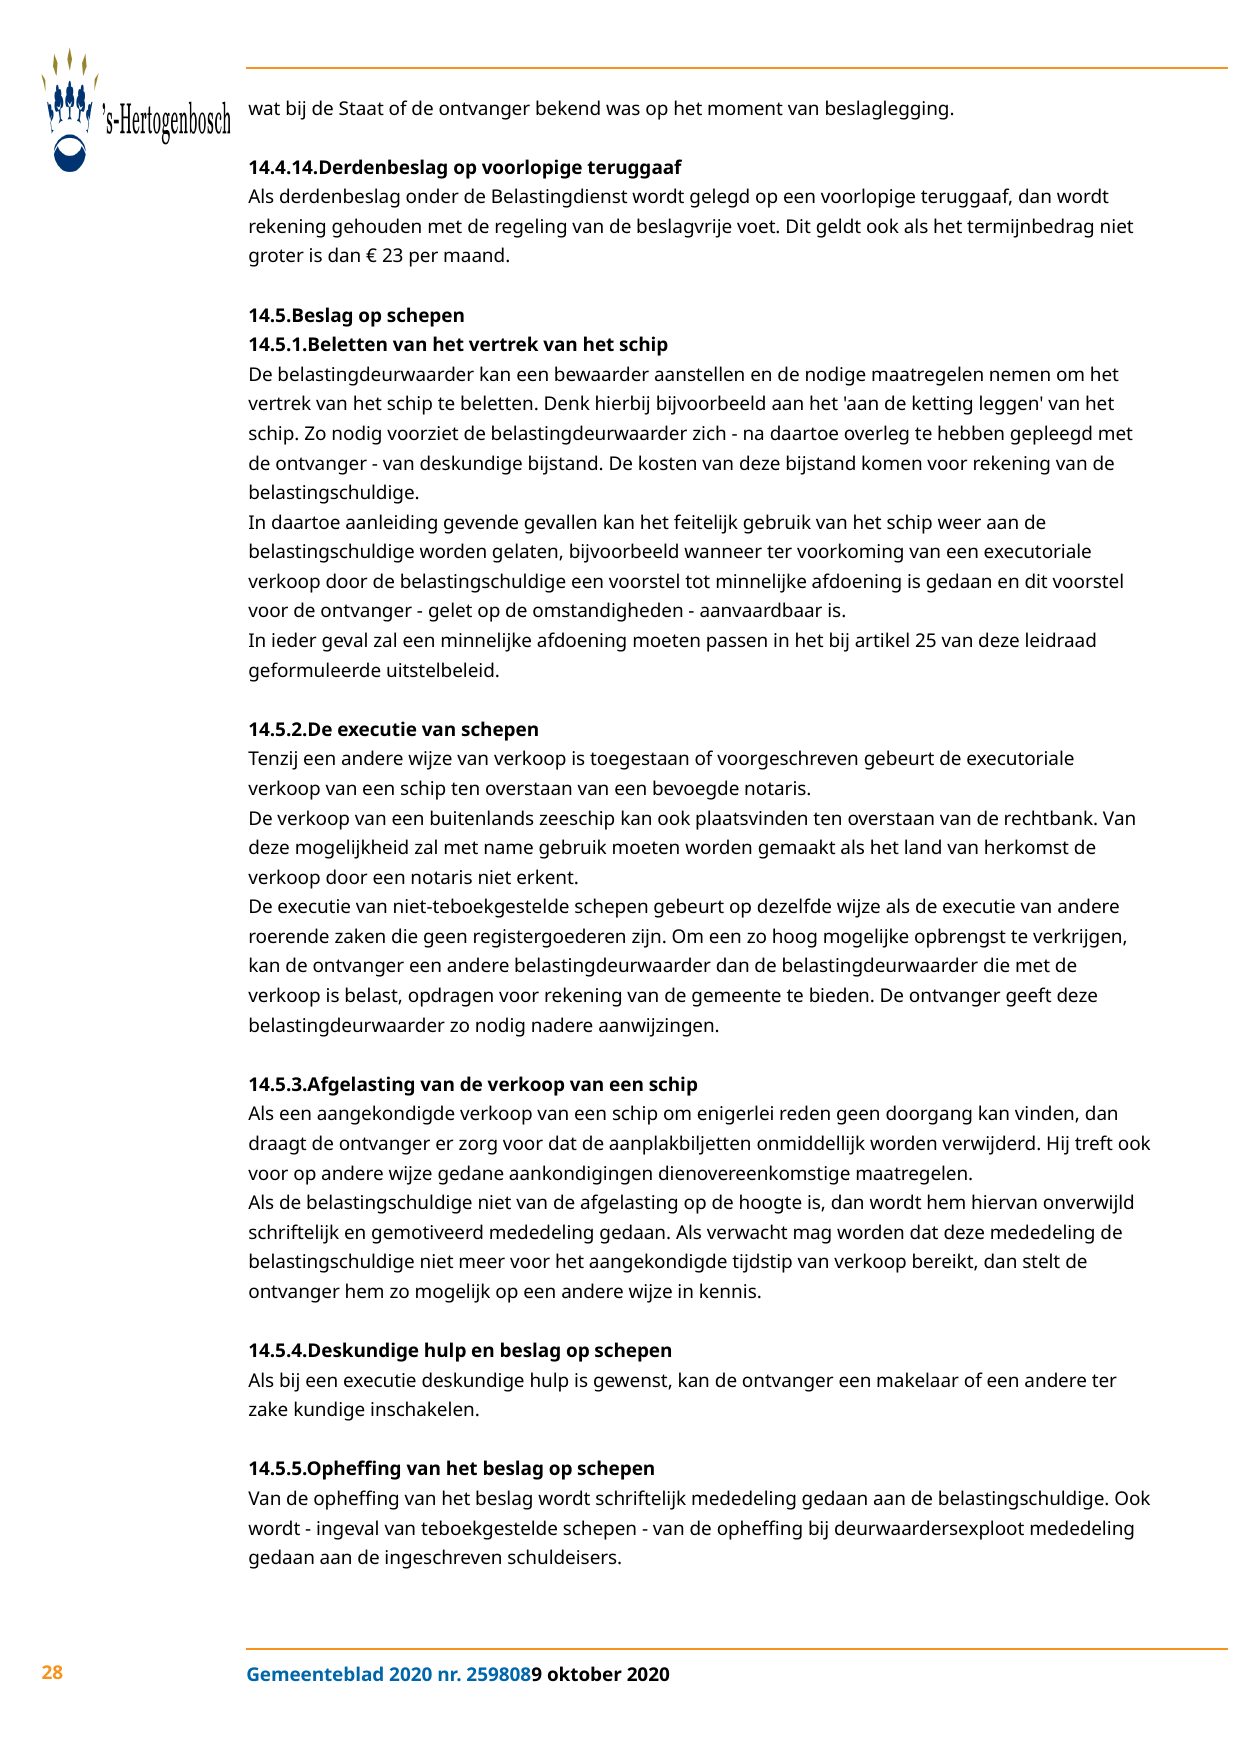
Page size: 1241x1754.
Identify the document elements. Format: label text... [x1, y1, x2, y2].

text 14.5.5.Opheffing van het beslag op schepen [248, 1456, 1152, 1481]
picture [41, 47, 231, 172]
text In ieder geval zal een minnelijke afdoening moeten passen in het bij artikel 25 van deze leidraad geformuleerde uitstelbeleid. [248, 627, 1152, 683]
text 14.5.4.Deskundige hulp en beslag op schepen [248, 1337, 1152, 1363]
text 14.5.1.Beletten van het vertrek van het schip [248, 331, 1152, 357]
text Als de belastingschuldige niet van de afgelasting op de hoogte is, dan wordt hem hiervan onverwijld schriftelijk en gemotiveerd mededeling gedaan. Als verwacht mag worden dat deze mededeling de belastingschuldige niet meer voor het aangekondigde tijdstip van verkoop bereikt, dan stelt de ontvanger hem zo mogelijk op een andere wijze in kennis. [248, 1189, 1152, 1304]
text 14.5.3.Afgelasting van de verkoop van een schip [248, 1071, 1152, 1097]
text In daartoe aanleiding gevende gevallen kan het feitelijk gebruik van het schip weer aan de belastingschuldige worden gelaten, bijvoorbeeld wanneer ter voorkoming van een executoriale verkoop door de belastingschuldige een voorstel tot minnelijke afdoening is gedaan en dit voorstel voor de ontvanger - gelet op de omstandigheden - aanvaardbaar is. [248, 509, 1152, 623]
text 14.5.2.De executie van schepen [248, 716, 1152, 742]
text Als een aangekondigde verkoop van een schip om enigerlei reden geen doorgang kan vinden, dan draagt de ontvanger er zorg voor dat de aanplakbiljetten onmiddellijk worden verwijderd. Hij treft ook voor op andere wijze gedane aankondigingen dienovereenkomstige maatregelen. [248, 1101, 1152, 1186]
text Van de opheffing van het beslag wordt schriftelijk mededeling gedaan aan de belastingschuldige. Ook wordt - ingeval van teboekgestelde schepen - van de opheffing bij deurwaardersexploot mededeling gedaan aan de ingeschreven schuldeisers. [248, 1485, 1152, 1570]
text De verkoop van een buitenlands zeeschip kan ook plaatsvinden ten overstaan van de rechtbank. Van deze mogelijkheid zal met name gebruik moeten worden gemaakt als het land van herkomst de verkoop door een notaris niet erkent. [248, 805, 1152, 890]
text Tenzij een andere wijze van verkoop is toegestaan of voorgeschreven gebeurt de executoriale verkoop van een schip ten overstaan van een bevoegde notaris. [248, 746, 1152, 801]
text Als bij een executie deskundige hulp is gewenst, kan de ontvanger een makelaar of een andere ter zake kundige inschakelen. [248, 1367, 1152, 1422]
text Als derdenbeslag onder de Belastingdienst wordt gelegd op een voorlopige teruggaaf, dan wordt rekening gehouden met de regeling van de beslagvrije voet. Dit geldt ook als het termijnbedrag niet groter is dan € 23 per maand. [248, 183, 1152, 268]
text 14.5.Beslag op schepen [248, 302, 1152, 328]
text De belastingdeurwaarder kan een bewaarder aanstellen en de nodige maatregelen nemen om het vertrek van het schip te beletten. Denk hierbij bijvoorbeeld aan het 'aan de ketting leggen' van het schip. Zo nodig voorziet de belastingdeurwaarder zich - na daartoe overleg te hebben gepleegd met de ontvanger - van deskundige bijstand. De kosten van deze bijstand komen voor rekening van de belastingschuldige. [248, 361, 1152, 505]
text De executie van niet-teboekgestelde schepen gebeurt op dezelfde wijze als de executie van andere roerende zaken die geen registergoederen zijn. Om een zo hoog mogelijke opbrengst te verkrijgen, kan de ontvanger een andere belastingdeurwaarder dan de belastingdeurwaarder die met de verkoop is belast, opdragen voor rekening van de gemeente te bieden. De ontvanger geeft deze belastingdeurwaarder zo nodig nadere aanwijzingen. [248, 893, 1152, 1038]
text 14.4.14.Derdenbeslag op voorlopige teruggaaf [248, 154, 1152, 180]
text wat bij de Staat of de ontvanger bekend was op het moment van beslaglegging. [248, 95, 1152, 121]
